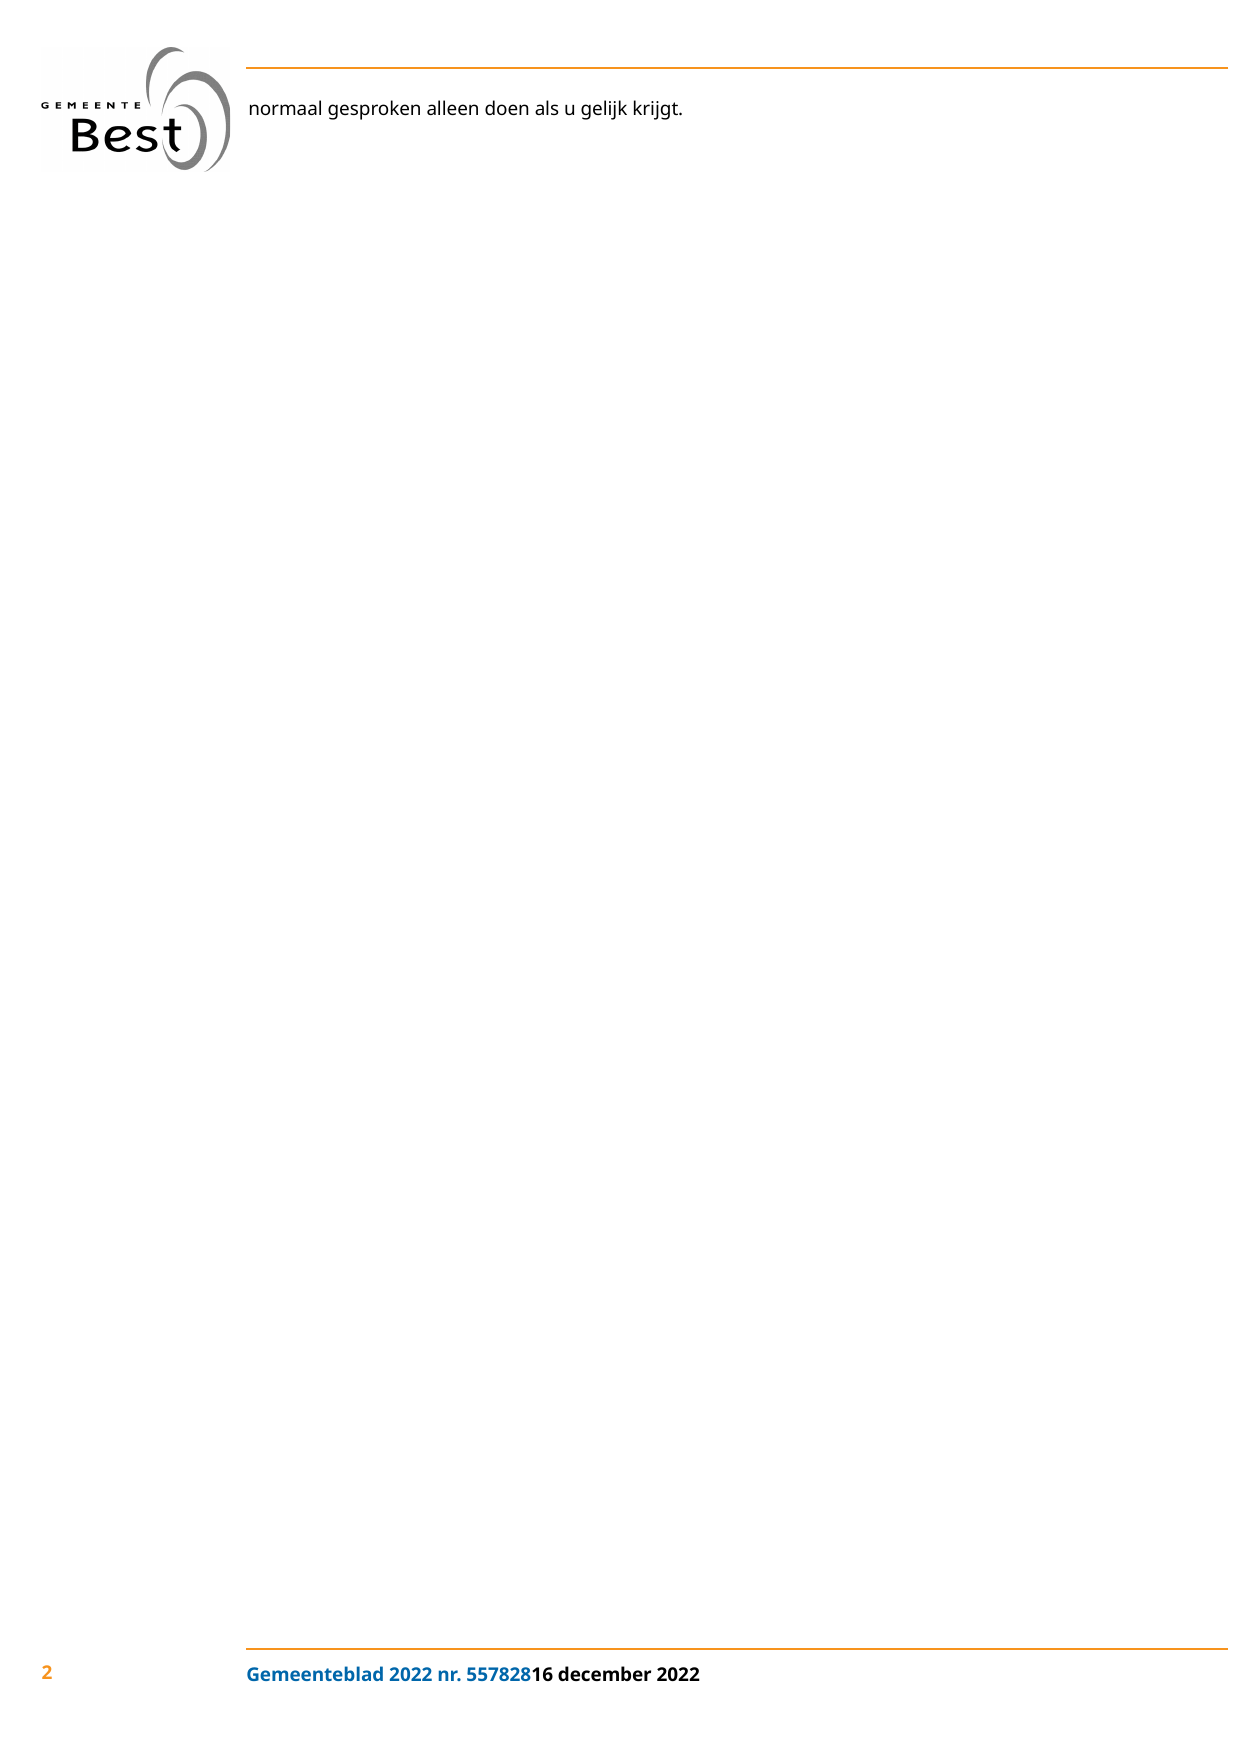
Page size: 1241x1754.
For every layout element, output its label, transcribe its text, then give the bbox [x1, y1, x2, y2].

picture [41, 47, 231, 172]
text normaal gesproken alleen doen als u gelijk krijgt. [248, 95, 1152, 121]
